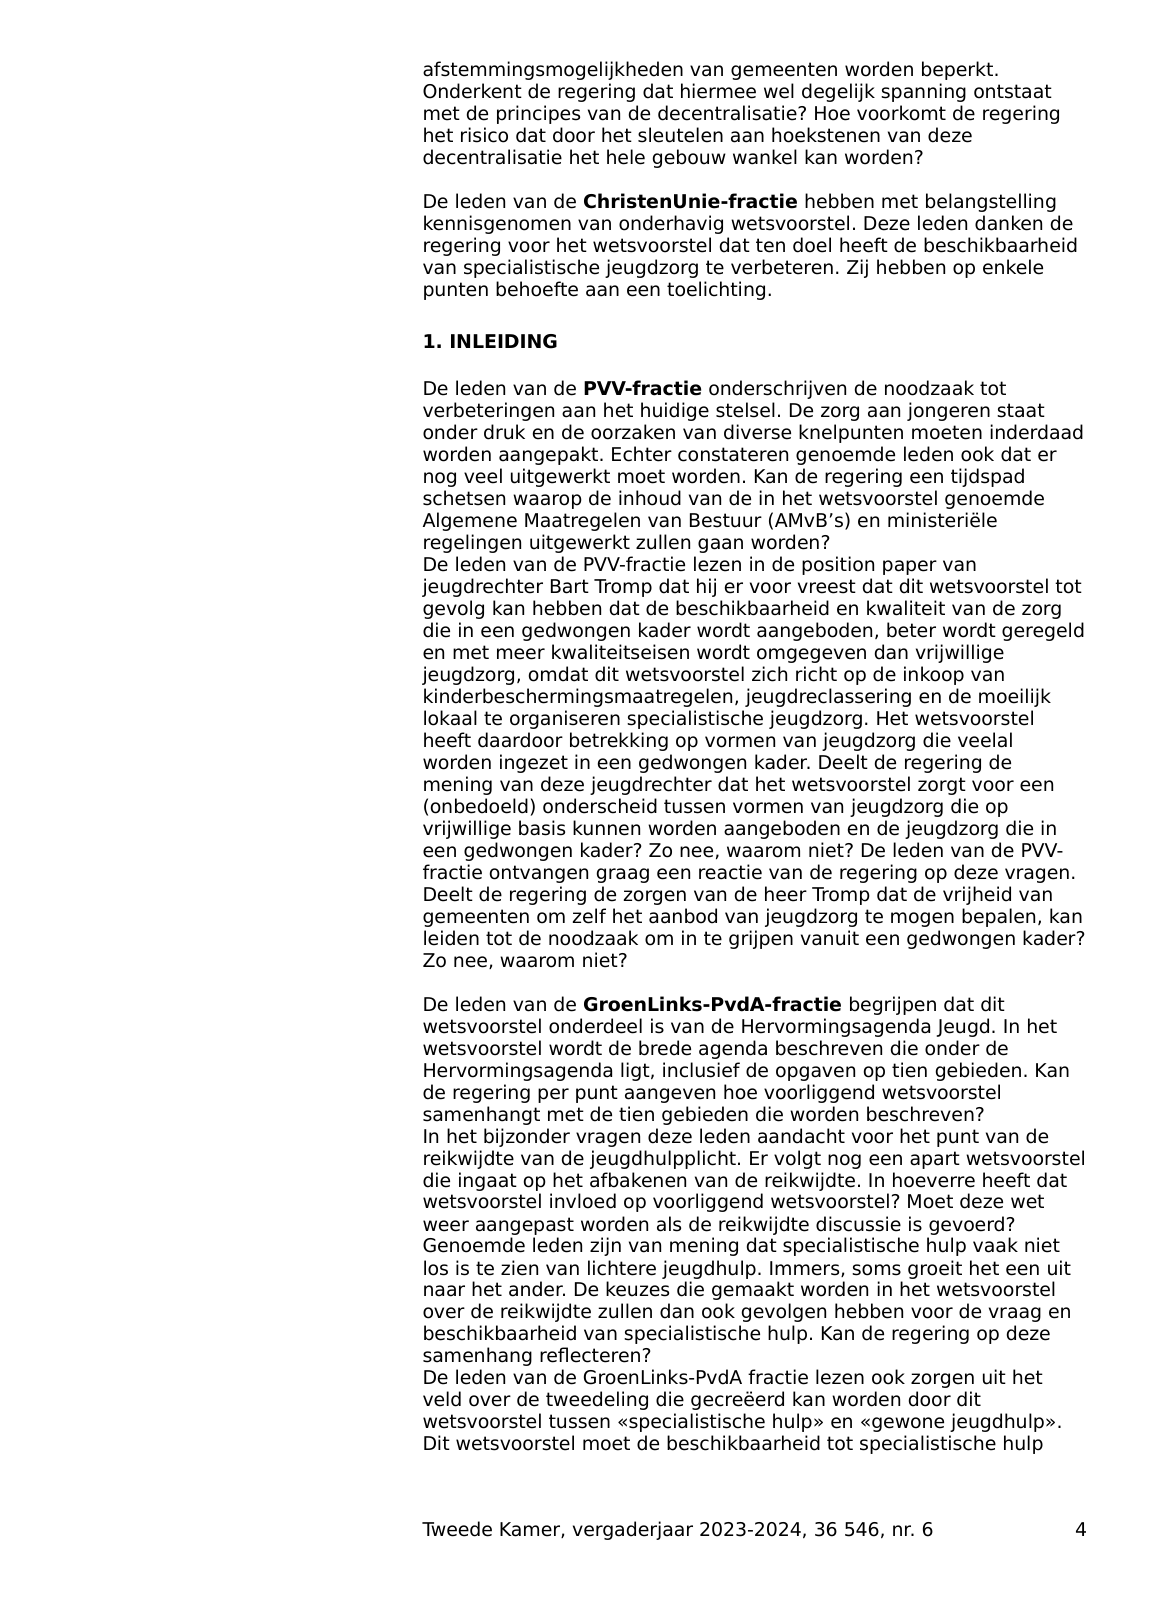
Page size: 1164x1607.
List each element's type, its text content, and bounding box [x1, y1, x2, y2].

text afstemmingsmogelijkheden van gemeenten worden beperkt. Onderkent de regering dat hiermee wel degelijk spanning ontstaat met de principes van de decentralisatie? Hoe voorkomt de regering het risico dat door het sleutelen aan hoekstenen van deze decentralisatie het hele gebouw wankel kan worden? [422, 59, 1087, 169]
text De leden van de GroenLinks-PvdA-fractie begrijpen dat dit wetsvoorstel onderdeel is van de Hervormingsagenda Jeugd. In het wetsvoorstel wordt de brede agenda beschreven die onder de Hervormingsagenda ligt, inclusief de opgaven op tien gebieden. Kan de regering per punt aangeven hoe voorliggend wetsvoorstel samenhangt met de tien gebieden die worden beschreven? [422, 994, 1087, 1126]
subtitle 1. INLEIDING [422, 331, 1087, 353]
text De leden van de GroenLinks-PvdA fractie lezen ook zorgen uit het veld over de tweedeling die gecreëerd kan worden door dit wetsvoorstel tussen «specialistische hulp» en «gewone jeugdhulp». Dit wetsvoorstel moet de beschikbaarheid tot specialistische hulp [422, 1367, 1087, 1455]
text De leden van de PVV-fractie onderschrijven de noodzaak tot verbeteringen aan het huidige stelsel. De zorg aan jongeren staat onder druk en de oorzaken van diverse knelpunten moeten inderdaad worden aangepakt. Echter constateren genoemde leden ook dat er nog veel uitgewerkt moet worden. Kan de regering een tijdspad schetsen waarop de inhoud van de in het wetsvoorstel genoemde Algemene Maatregelen van Bestuur (AMvB’s) en ministeriële regelingen uitgewerkt zullen gaan worden? [422, 378, 1087, 554]
text Deelt de regering de zorgen van de heer Tromp dat de vrijheid van gemeenten om zelf het aanbod van jeugdzorg te mogen bepalen, kan leiden tot de noodzaak om in te grijpen vanuit een gedwongen kader? Zo nee, waarom niet? [422, 883, 1087, 971]
text De leden van de PVV-fractie lezen in de position paper van jeugdrechter Bart Tromp dat hij er voor vreest dat dit wetsvoorstel tot gevolg kan hebben dat de beschikbaarheid en kwaliteit van de zorg die in een gedwongen kader wordt aangeboden, beter wordt geregeld en met meer kwaliteitseisen wordt omgegeven dan vrijwillige jeugdzorg, omdat dit wetsvoorstel zich richt op de inkoop van kinderbeschermingsmaatregelen, jeugdreclassering en de moeilijk lokaal te organiseren specialistische jeugdzorg. Het wetsvoorstel heeft daardoor betrekking op vormen van jeugdzorg die veelal worden ingezet in een gedwongen kader. Deelt de regering de mening van deze jeugdrechter dat het wetsvoorstel zorgt voor een (onbedoeld) onderscheid tussen vormen van jeugdzorg die op vrijwillige basis kunnen worden aangeboden en de jeugdzorg die in een gedwongen kader? Zo nee, waarom niet? De leden van de PVV-fractie ontvangen graag een reactie van de regering op deze vragen. [422, 554, 1087, 883]
text In het bijzonder vragen deze leden aandacht voor het punt van de reikwijdte van de jeugdhulpplicht. Er volgt nog een apart wetsvoorstel die ingaat op het afbakenen van de reikwijdte. In hoeverre heeft dat wetsvoorstel invloed op voorliggend wetsvoorstel? Moet deze wet weer aangepast worden als de reikwijdte discussie is gevoerd? Genoemde leden zijn van mening dat specialistische hulp vaak niet los is te zien van lichtere jeugdhulp. Immers, soms groeit het een uit naar het ander. De keuzes die gemaakt worden in het wetsvoorstel over de reikwijdte zullen dan ook gevolgen hebben voor de vraag en beschikbaarheid van specialistische hulp. Kan de regering op deze samenhang reflecteren? [422, 1126, 1087, 1367]
text De leden van de ChristenUnie-fractie hebben met belangstelling kennisgenomen van onderhavig wetsvoorstel. Deze leden danken de regering voor het wetsvoorstel dat ten doel heeft de beschikbaarheid van specialistische jeugdzorg te verbeteren. Zij hebben op enkele punten behoefte aan een toelichting. [422, 191, 1087, 301]
